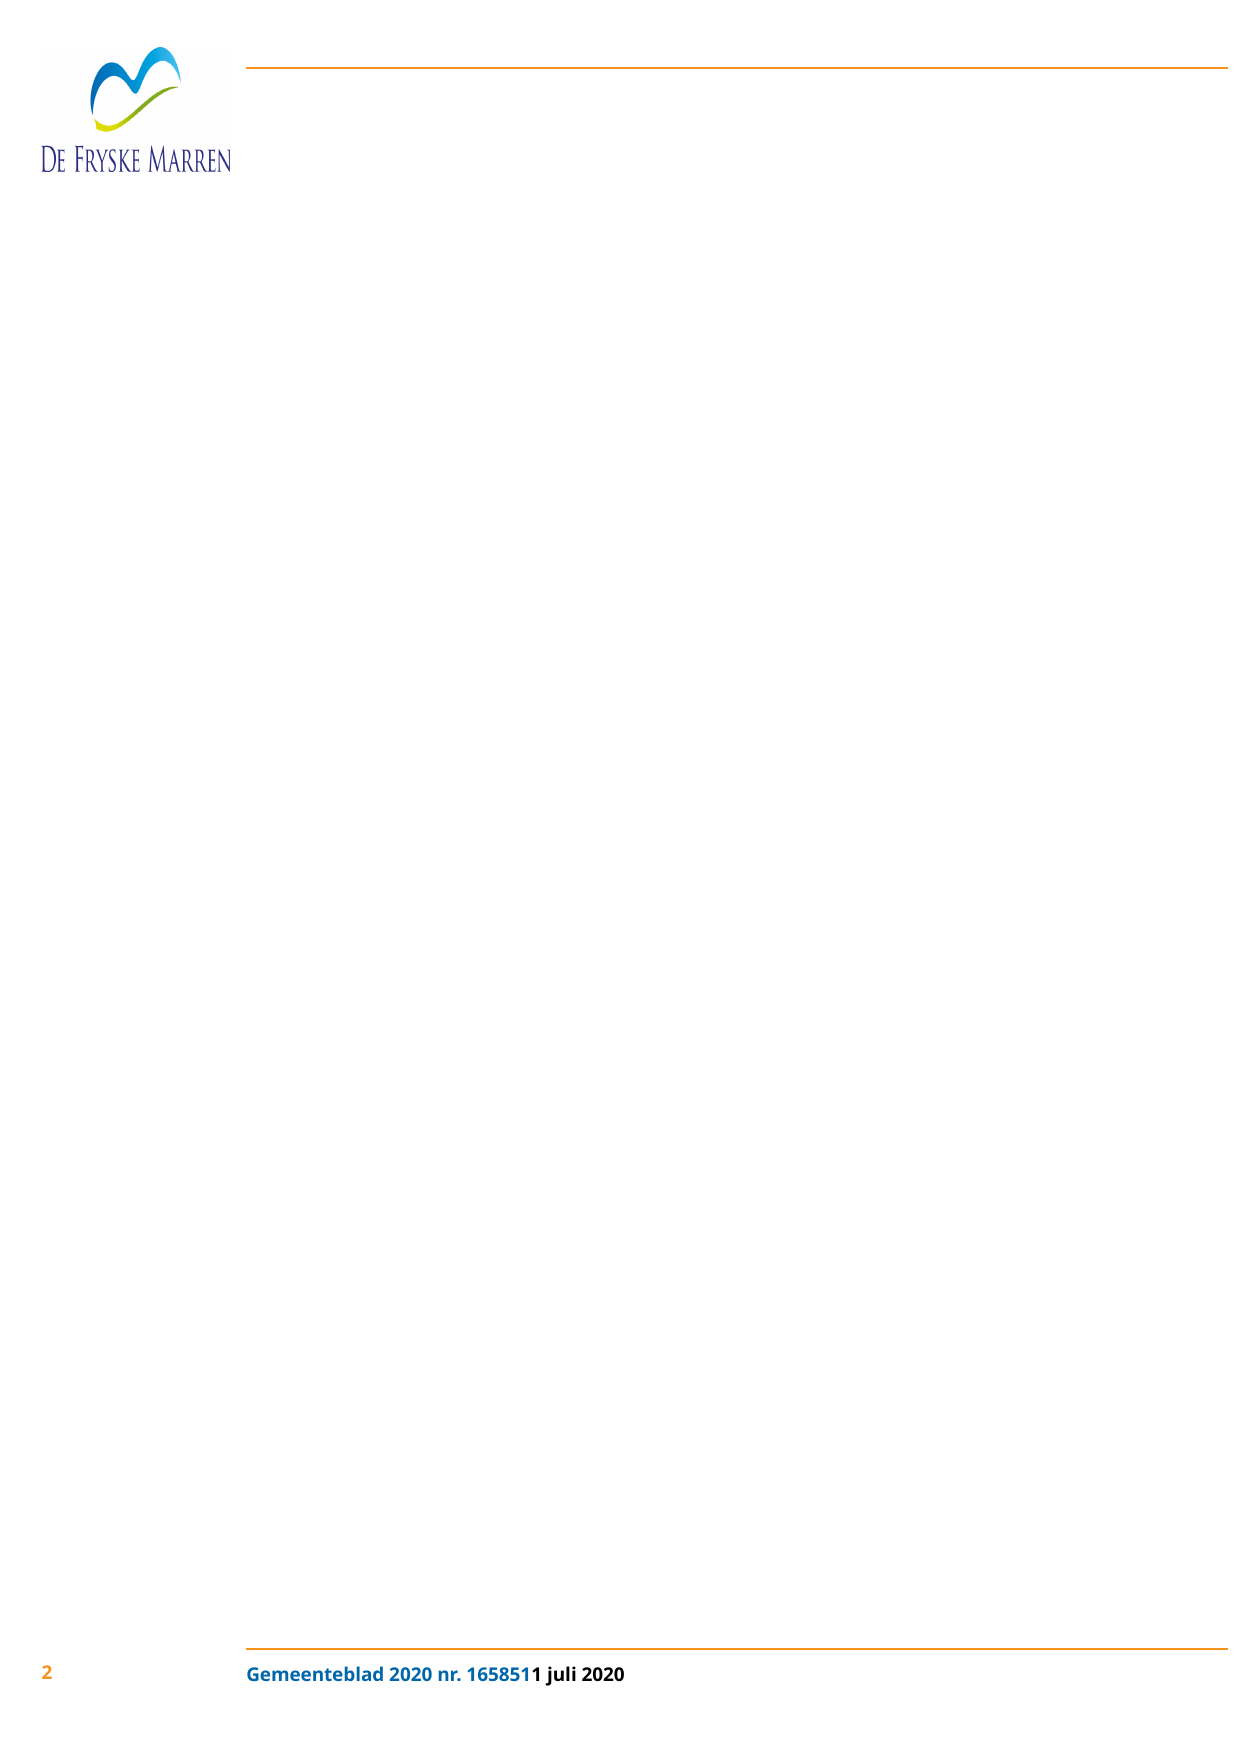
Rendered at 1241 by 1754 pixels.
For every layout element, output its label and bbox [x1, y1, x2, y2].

picture [41, 47, 231, 172]
